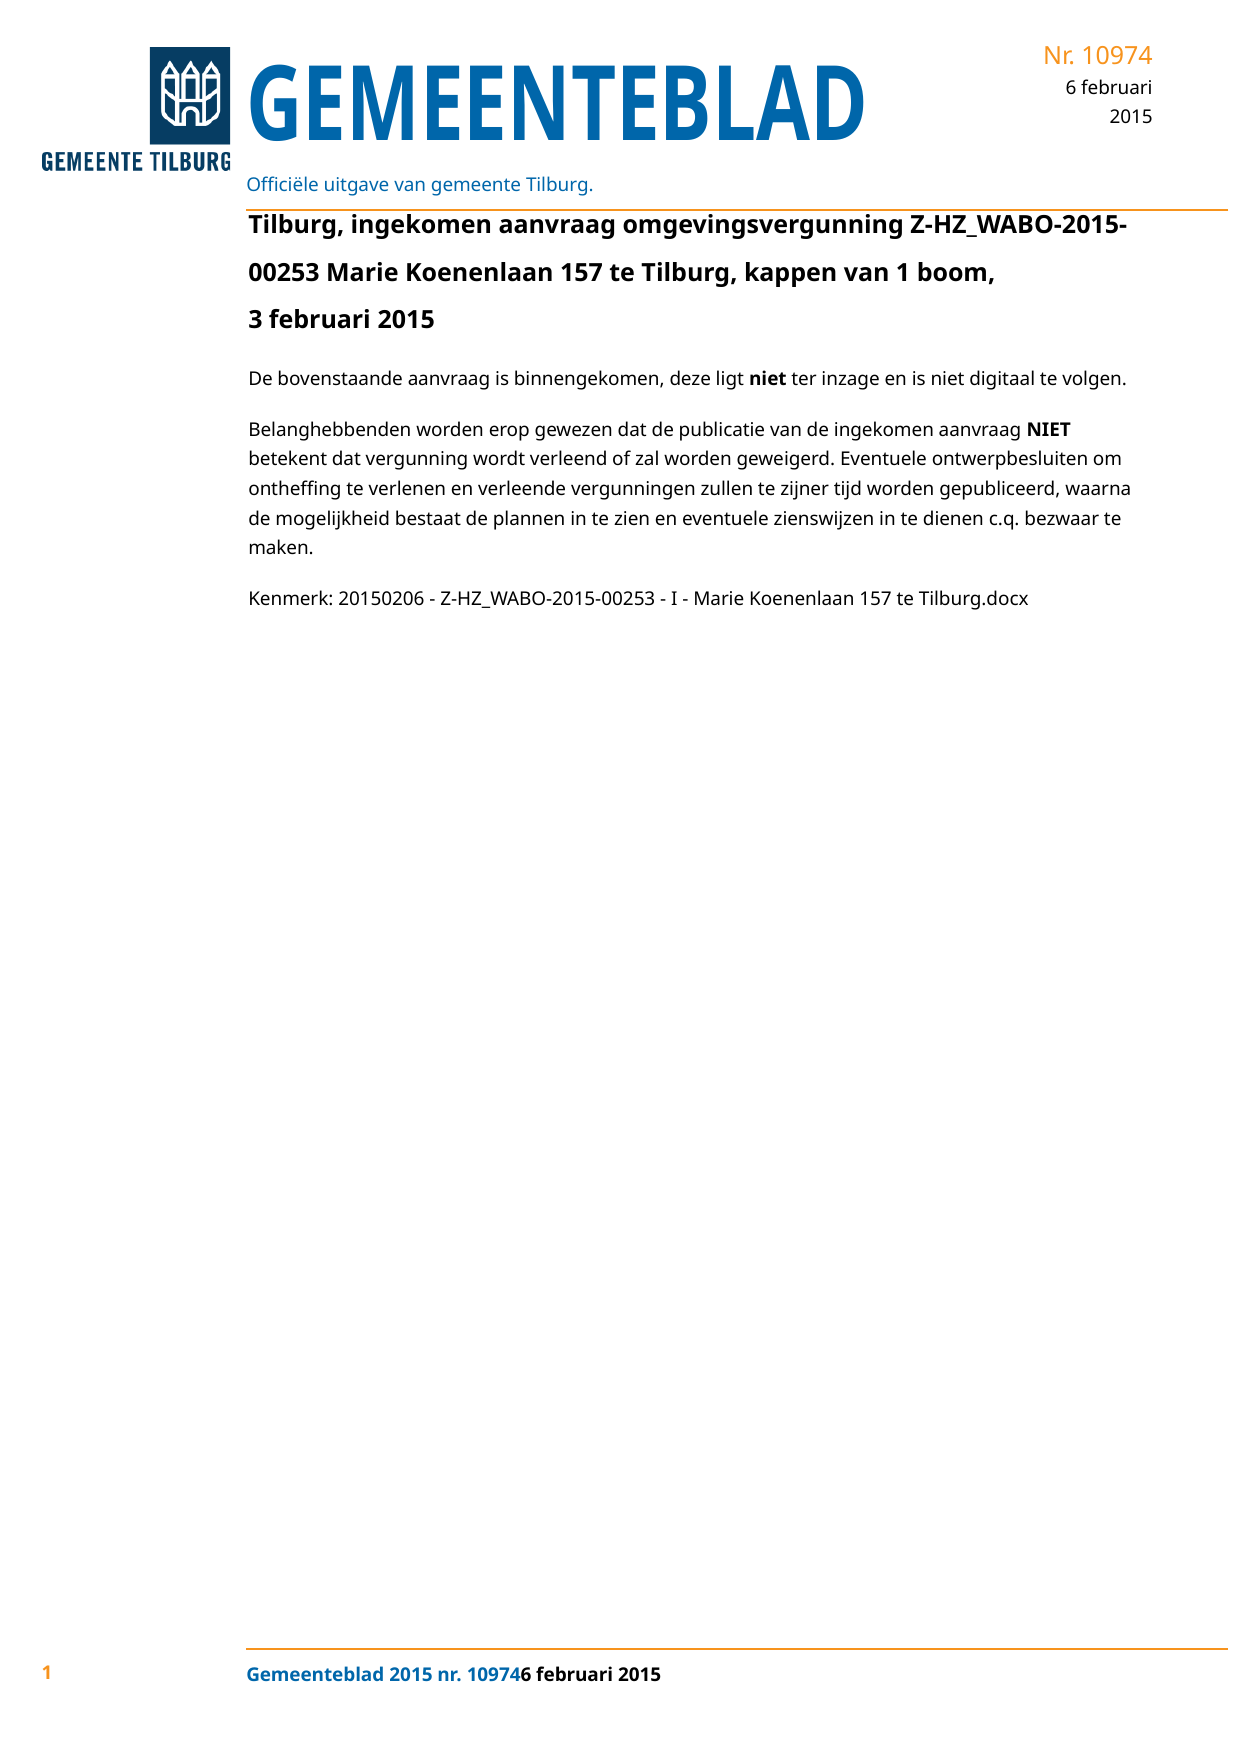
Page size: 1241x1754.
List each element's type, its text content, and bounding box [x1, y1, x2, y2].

picture [41, 47, 231, 172]
text Kenmerk: 20150206 - Z-HZ_WABO-2015-00253 - I - Marie Koenenlaan 157 te Tilburg.docx [248, 585, 1152, 610]
text Tilburg, ingekomen aanvraag omgevingsvergunning Z-HZ_WABO-2015-00253 Marie Koenenlaan 157 te Tilburg, kappen van 1 boom, 3 februari 2015 [248, 211, 1152, 336]
text De bovenstaande aanvraag is binnengekomen, deze ligt niet ter inzage en is niet digitaal te volgen. [248, 366, 1152, 391]
text Belanghebbenden worden erop gewezen dat de publicatie van de ingekomen aanvraag NIET betekent dat vergunning wordt verleend of zal worden geweigerd. Eventuele ontwerpbesluiten om ontheffing te verlenen en verleende vergunningen zullen te zijner tijd worden gepubliceerd, waarna de mogelijkheid bestaat de plannen in te zien en eventuele zienswijzen in te dienen c.q. bezwaar te maken. [248, 416, 1152, 560]
